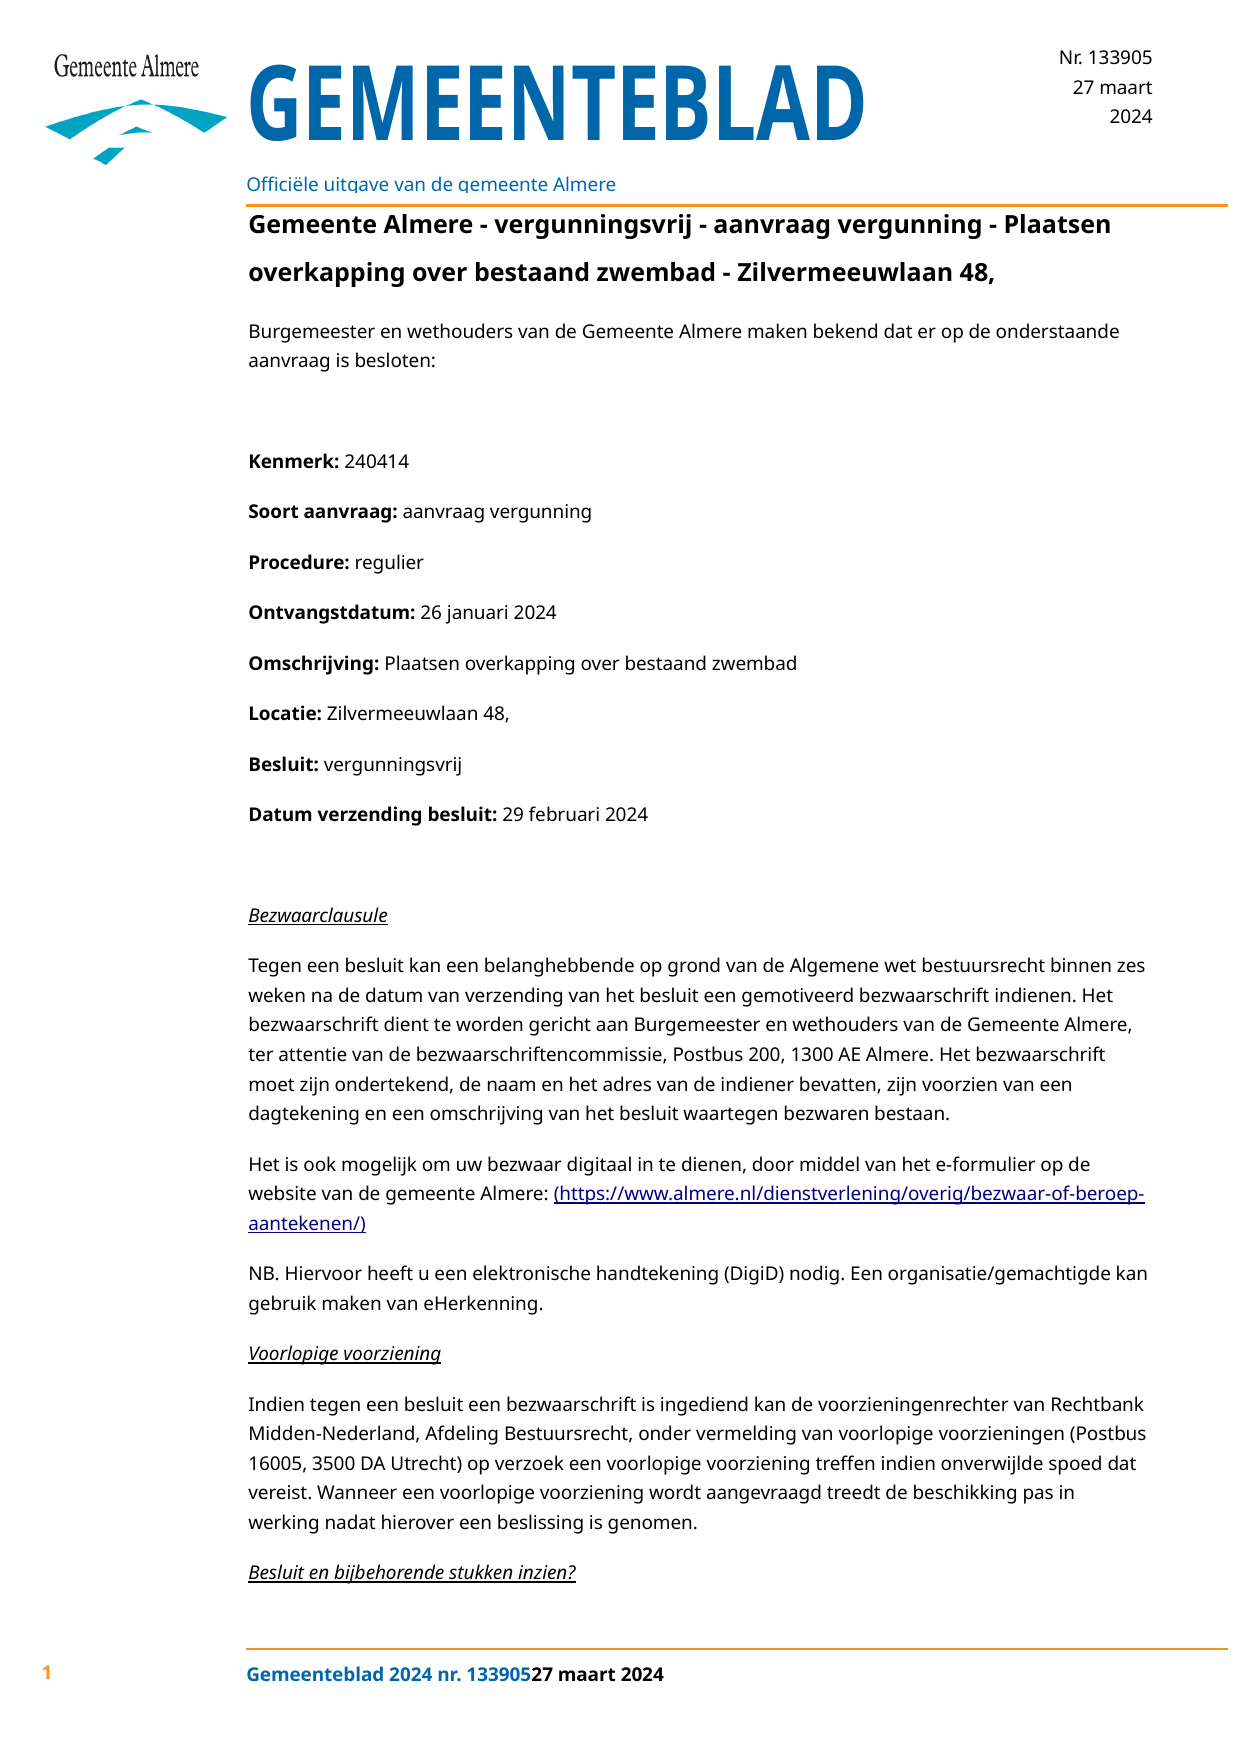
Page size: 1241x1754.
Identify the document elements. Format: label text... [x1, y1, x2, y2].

text Kenmerk: 240414 [248, 448, 1152, 474]
text Het is ook mogelijk om uw bezwaar digitaal in te dienen, door middel van het e-formulier op de website van de gemeente Almere: (https://www.almere.nl/dienstverlening/overig/bezwaar-of-beroep-aantekenen/) [248, 1151, 1152, 1236]
text Burgemeester en wethouders van de Gemeente Almere maken bekend dat er op de onderstaande aanvraag is besloten: [248, 318, 1152, 373]
text Voorlopige voorziening [248, 1340, 1152, 1366]
text Besluit: vergunningsvrij [248, 751, 1152, 777]
text Datum verzending besluit: 29 februari 2024 [248, 801, 1152, 827]
text Indien tegen een besluit een bezwaarschrift is ingediend kan de voorzieningenrechter van Rechtbank Midden-Nederland, Afdeling Bestuursrecht, onder vermelding van voorlopige voorzieningen (Postbus 16005, 3500 DA Utrecht) op verzoek een voorlopige voorziening treffen indien onverwijlde spoed dat vereist. Wanneer een voorlopige voorziening wordt aangevraagd treedt de beschikking pas in werking nadat hierover een beslissing is genomen. [248, 1391, 1152, 1535]
text Ontvangstdatum: 26 januari 2024 [248, 599, 1152, 625]
text Locatie: Zilvermeeuwlaan 48, [248, 700, 1152, 726]
text NB. Hiervoor heeft u een elektronische handtekening (DigiD) nodig. Een organisatie/gemachtigde kan gebruik maken van eHerkenning. [248, 1260, 1152, 1316]
text Gemeente Almere - vergunningsvrij - aanvraag vergunning - Plaatsen overkapping over bestaand zwembad - Zilvermeeuwlaan 48, [248, 207, 1152, 288]
text Bezwaarclausule [248, 902, 1152, 928]
text Besluit en bijbehorende stukken inzien? [248, 1559, 1152, 1585]
text Procedure: regulier [248, 549, 1152, 575]
text Tegen een besluit kan een belanghebbende op grond van de Algemene wet bestuursrecht binnen zes weken na de datum van verzending van het besluit een gemotiveerd bezwaarschrift indienen. Het bezwaarschrift dient te worden gericht aan Burgemeester en wethouders van de Gemeente Almere, ter attentie van de bezwaarschriftencommissie, Postbus 200, 1300 AE Almere. Het bezwaarschrift moet zijn ondertekend, de naam en het adres van de indiener bevatten, zijn voorzien van een dagtekening en een omschrijving van het besluit waartegen bezwaren bestaan. [248, 952, 1152, 1126]
text Soort aanvraag: aanvraag vergunning [248, 499, 1152, 524]
picture [41, 47, 231, 172]
text Omschrijving: Plaatsen overkapping over bestaand zwembad [248, 650, 1152, 676]
